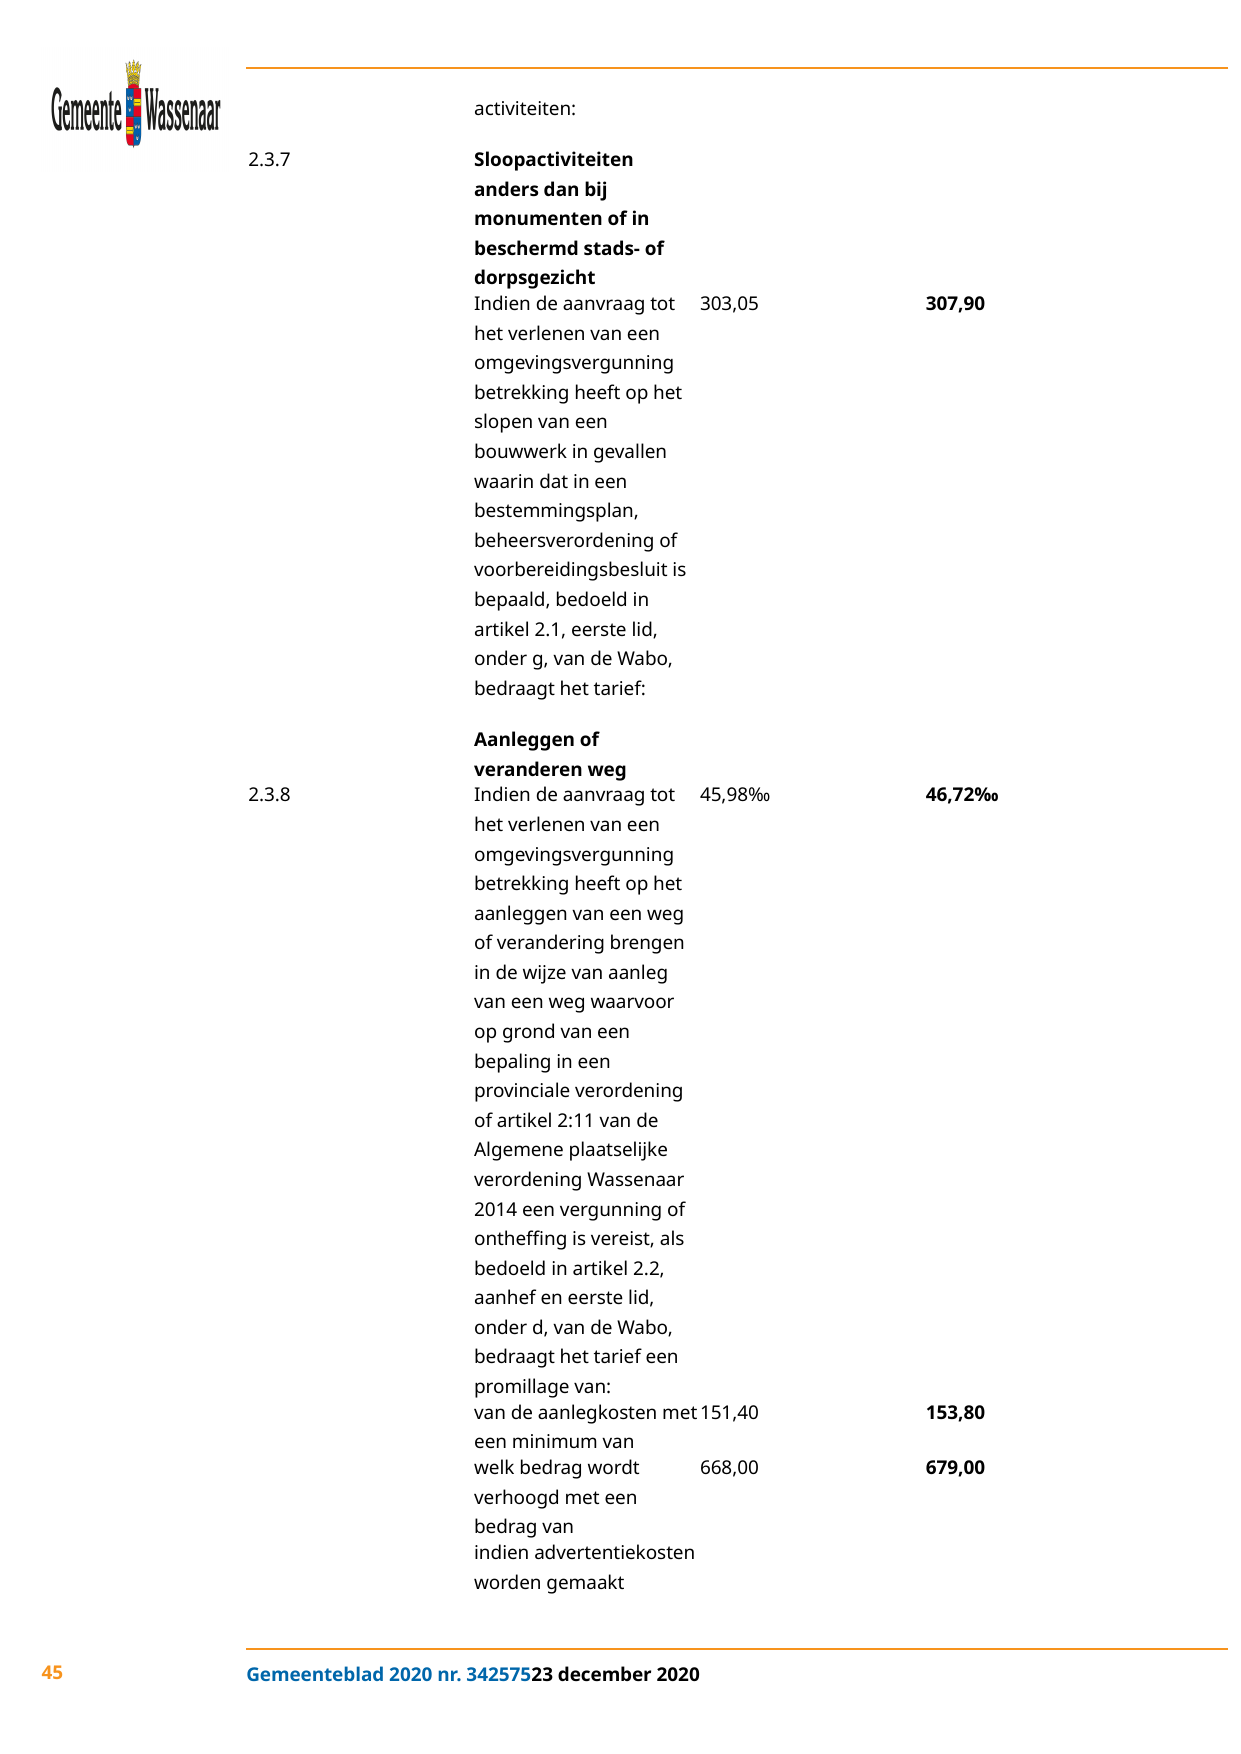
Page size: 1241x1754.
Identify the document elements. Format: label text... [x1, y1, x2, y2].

table_cell [926, 146, 1152, 290]
table_cell [926, 121, 1152, 146]
table_cell [926, 1539, 1152, 1594]
table_cell [248, 726, 474, 782]
table_cell 679,00 [926, 1454, 1152, 1539]
table_cell [474, 701, 700, 726]
table_cell [248, 1539, 474, 1594]
table_cell 46,72‰ [926, 782, 1152, 1399]
table_cell [700, 726, 926, 782]
table_cell 2.3.8 [248, 782, 474, 1399]
table_cell [700, 701, 926, 726]
table_cell 151,40 [700, 1399, 926, 1454]
table_cell van de aanlegkosten met een minimum van [474, 1399, 700, 1454]
table_cell 45,98‰ [700, 782, 926, 1399]
table_cell activiteiten: [474, 95, 700, 121]
table_cell [248, 290, 474, 701]
table_cell [700, 121, 926, 146]
table_cell 668,00 [700, 1454, 926, 1539]
table_cell [700, 146, 926, 290]
table_cell [248, 1454, 474, 1539]
table_cell Indien de aanvraag tot het verlenen van een omgevingsvergunning betrekking heeft op het aanleggen van een weg of verandering brengen in de wijze van aanleg van een weg waarvoor op grond van een bepaling in een provinciale verordening of artikel 2:11 van de Algemene plaatselijke verordening Wassenaar 2014 een vergunning of ontheffing is vereist, als bedoeld in artikel 2.2, aanhef en eerste lid, onder d, van de Wabo, bedraagt het tarief een promillage van: [474, 782, 700, 1399]
table_cell [474, 121, 700, 146]
table_cell [248, 95, 474, 121]
table_cell indien advertentiekosten worden gemaakt [474, 1539, 700, 1594]
table_cell [248, 121, 474, 146]
table_cell [700, 1539, 926, 1594]
table_cell [926, 95, 1152, 121]
table_cell 153,80 [926, 1399, 1152, 1454]
table_cell Indien de aanvraag tot het verlenen van een omgevingsvergunning betrekking heeft op het slopen van een bouwwerk in gevallen waarin dat in een bestemmingsplan, beheersverordening of voorbereidingsbesluit is bepaald, bedoeld in artikel 2.1, eerste lid, onder g, van de Wabo, bedraagt het tarief: [474, 290, 700, 701]
table_cell [248, 701, 474, 726]
table_cell 307,90 [926, 290, 1152, 701]
table_cell Sloopactiviteiten anders dan bij monumenten of in beschermd stads- of dorpsgezicht [474, 146, 700, 290]
table_cell [700, 95, 926, 121]
table_cell [926, 726, 1152, 782]
table_cell 2.3.7 [248, 146, 474, 290]
table_cell [248, 1399, 474, 1454]
picture [41, 47, 231, 172]
table_cell [926, 701, 1152, 726]
table_cell Aanleggen of veranderen weg [474, 726, 700, 782]
table_cell 303,05 [700, 290, 926, 701]
table_cell welk bedrag wordt verhoogd met een bedrag van [474, 1454, 700, 1539]
